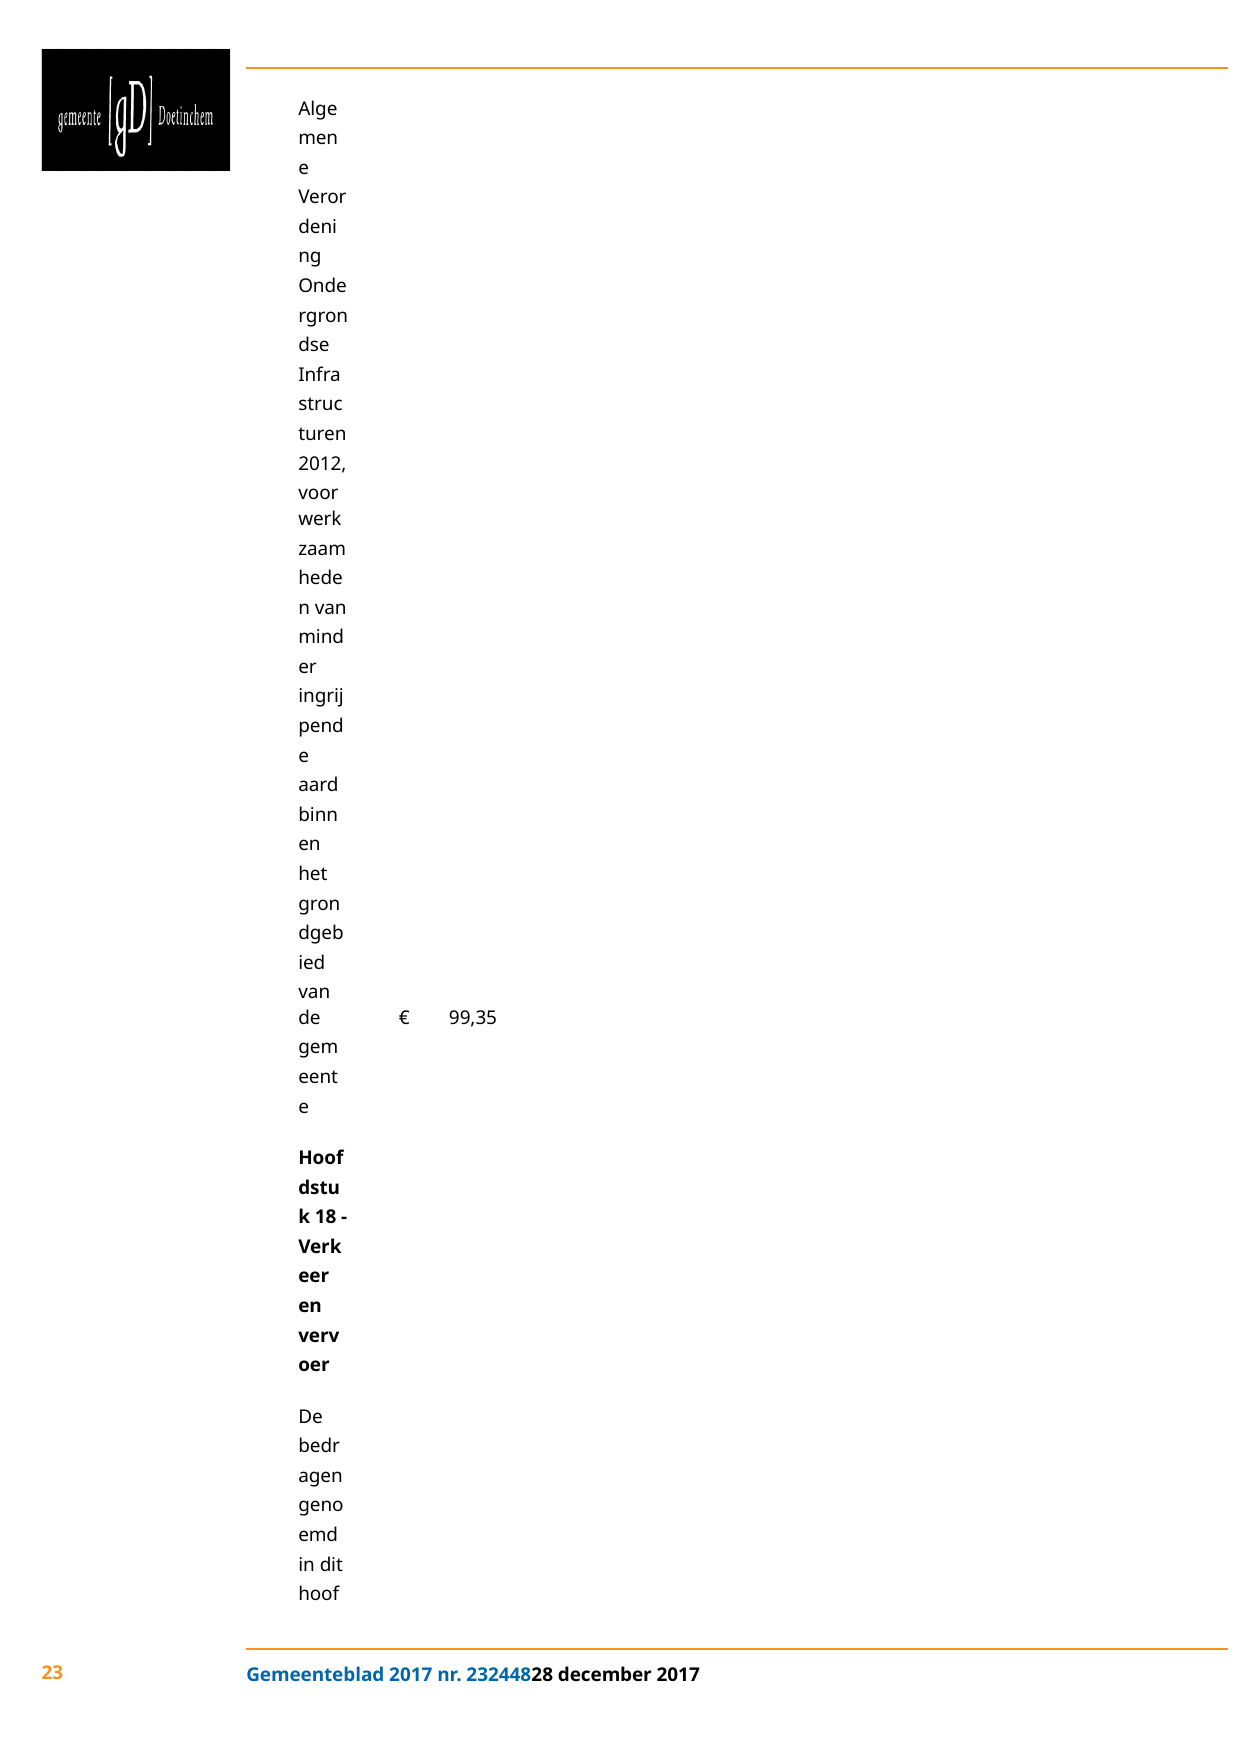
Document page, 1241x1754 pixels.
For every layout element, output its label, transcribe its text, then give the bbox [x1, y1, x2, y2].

table_cell [348, 95, 398, 505]
table_cell [800, 1119, 850, 1144]
table_cell [700, 1119, 750, 1144]
table_cell [399, 1144, 449, 1377]
table_cell [248, 1377, 298, 1403]
table_cell [298, 1377, 348, 1403]
table_cell [499, 1377, 549, 1403]
table_cell [248, 1144, 298, 1377]
table_cell [248, 95, 298, 505]
table_cell werkzaamheden van minder ingrijpende aard binnen het grondgebied van [298, 505, 348, 1004]
table_cell [348, 1119, 398, 1144]
table_cell [399, 1377, 449, 1403]
table_cell [348, 1144, 398, 1377]
table_cell [248, 1403, 298, 1606]
table_cell 99,35 [449, 1004, 499, 1119]
table_cell € [399, 1004, 449, 1119]
table_cell De bedragen genoemd in dit hoof [298, 1403, 348, 1606]
table_cell [499, 1119, 549, 1144]
table_cell [399, 1119, 449, 1144]
table_cell [348, 1403, 398, 1606]
table_cell Algemene Verordening Ondergrondse Infrastructuren 2012, voor [298, 95, 348, 505]
table_cell [750, 1119, 800, 1144]
table_cell [248, 1119, 298, 1144]
table_cell [650, 1119, 700, 1144]
table_cell [248, 1004, 298, 1119]
table_cell [348, 1004, 398, 1119]
table_cell [348, 1377, 398, 1403]
table_cell [248, 505, 298, 1004]
table_cell [599, 1119, 649, 1144]
table_cell [348, 505, 398, 1004]
table_cell [449, 1377, 499, 1403]
table_cell [549, 1119, 599, 1144]
picture [41, 47, 231, 172]
table_cell [298, 1119, 348, 1144]
table_cell Hoofdstuk 18 - Verkeer en vervoer [298, 1144, 348, 1377]
table_cell [449, 1144, 499, 1377]
table_cell [449, 1119, 499, 1144]
table_cell de gemeente [298, 1004, 348, 1119]
